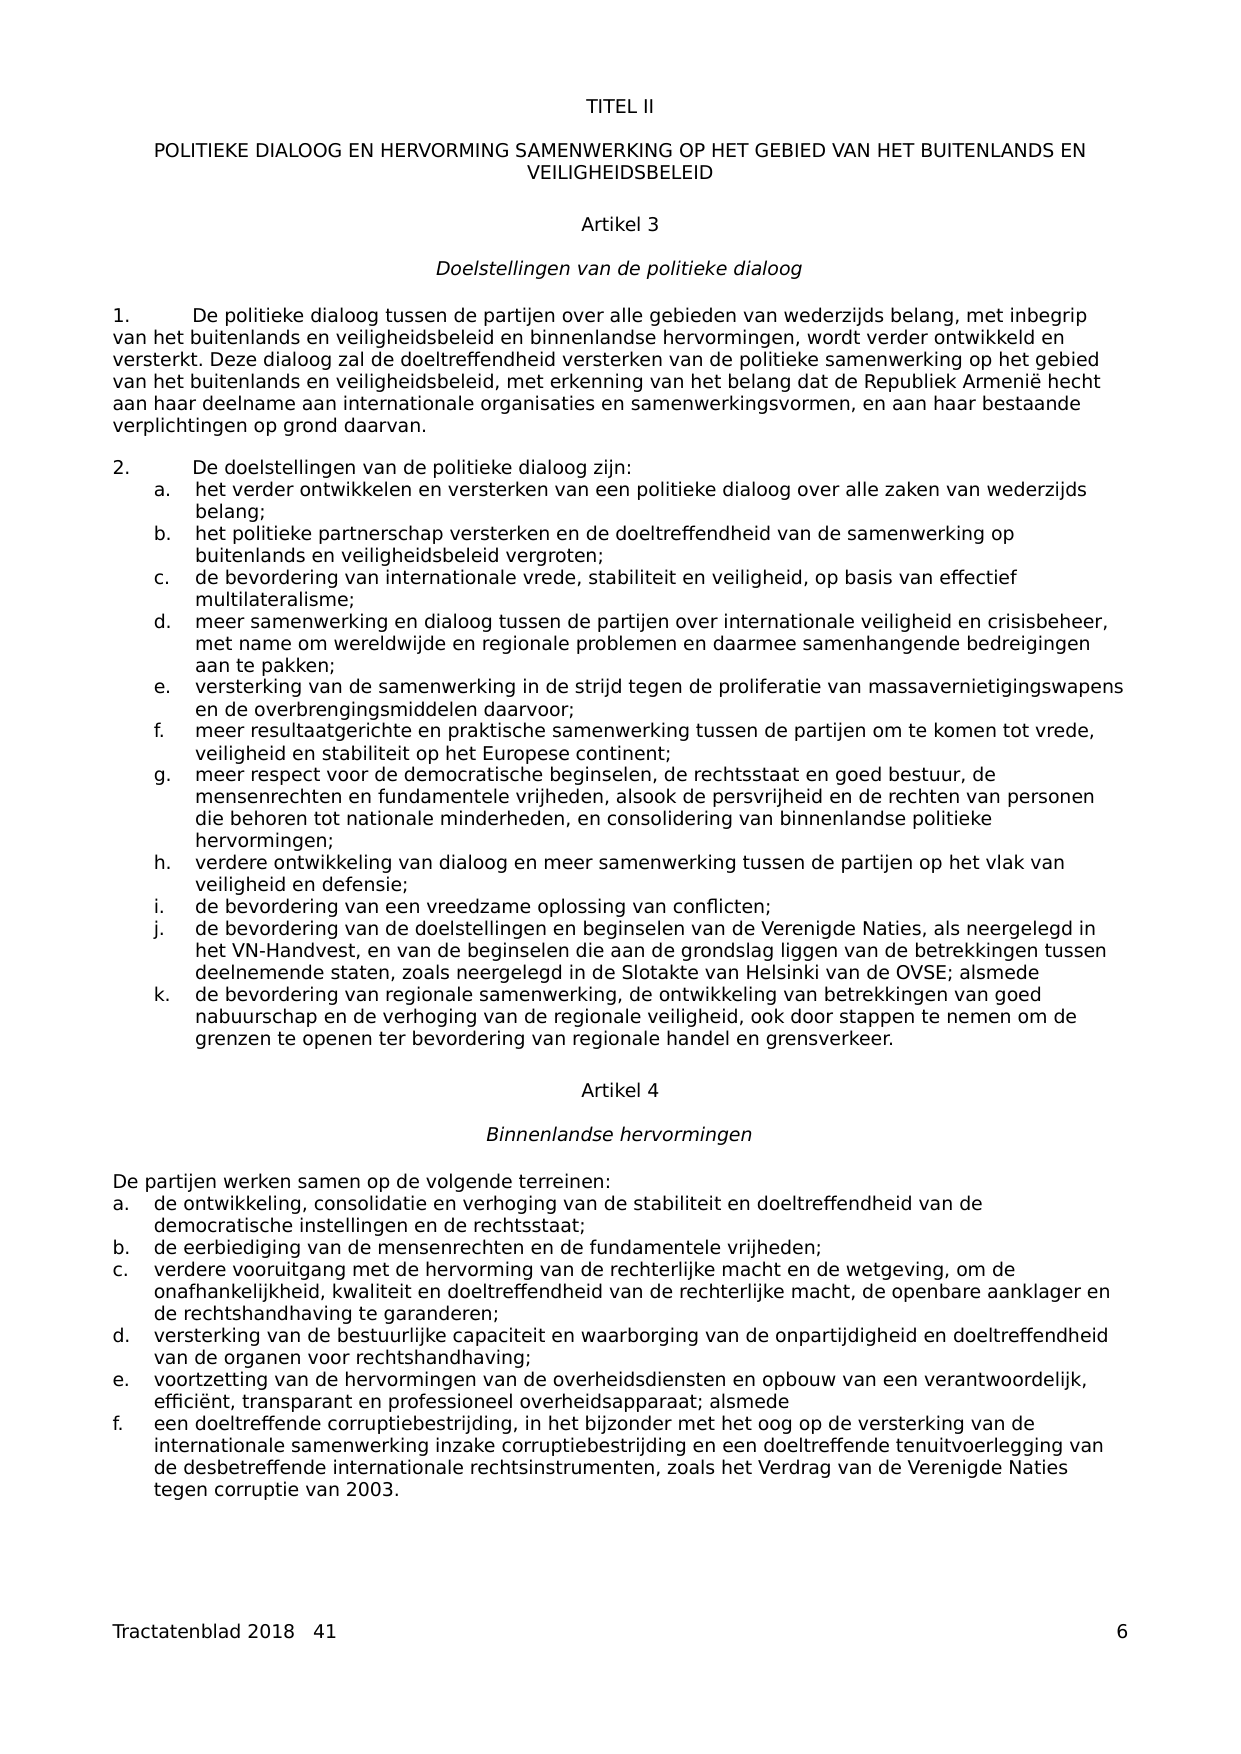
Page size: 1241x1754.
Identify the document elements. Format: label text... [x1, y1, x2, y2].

text e. voortzetting van de hervormingen van de overheidsdiensten en opbouw van een verantwoordelijk, efficiënt, transparant en professioneel overheidsapparaat; alsmede [112, 1369, 1128, 1413]
text j. de bevordering van de doelstellingen en beginselen van de Verenigde Naties, als neergelegd in het VN-Handvest, en van de beginselen die aan de grondslag liggen van de betrekkingen tussen deelnemende staten, zoals neergelegd in de Slotakte van Helsinki van de OVSE; alsmede [153, 918, 1128, 984]
text d. meer samenwerking en dialoog tussen de partijen over internationale veiligheid en crisisbeheer, met name om wereldwijde en regionale problemen en daarmee samenhangende bedreigingen aan te pakken; [153, 611, 1128, 676]
text 1. De politieke dialoog tussen de partijen over alle gebieden van wederzijds belang, met inbegrip van het buitenlands en veiligheidsbeleid en binnenlandse hervormingen, wordt verder ontwikkeld en versterkt. Deze dialoog zal de doeltreffendheid versterken van de politieke samenwerking op het gebied van het buitenlands en veiligheidsbeleid, met erkenning van het belang dat de Republiek Armenië hecht aan haar deelname aan internationale organisaties en samenwerkingsvormen, en aan haar bestaande verplichtingen op grond daarvan. [112, 305, 1128, 437]
text f. meer resultaatgerichte en praktische samenwerking tussen de partijen om te komen tot vrede, veiligheid en stabiliteit op het Europese continent; [153, 720, 1128, 764]
text d. versterking van de bestuurlijke capaciteit en waarborging van de onpartijdigheid en doeltreffendheid van de organen voor rechtshandhaving; [112, 1325, 1128, 1369]
text a. het verder ontwikkelen en versterken van een politieke dialoog over alle zaken van wederzijds belang; [153, 479, 1128, 523]
text k. de bevordering van regionale samenwerking, de ontwikkeling van betrekkingen van goed nabuurschap en de verhoging van de regionale veiligheid, ook door stappen te nemen om de grenzen te openen ter bevordering van regionale handel en grensverkeer. [153, 984, 1128, 1050]
text g. meer respect voor de democratische beginselen, de rechtsstaat en goed bestuur, de mensenrechten en fundamentele vrijheden, alsook de persvrijheid en de rechten van personen die behoren tot nationale minderheden, en consolidering van binnenlandse politieke hervormingen; [153, 764, 1128, 852]
text a. de ontwikkeling, consolidatie en verhoging van de stabiliteit en doeltreffendheid van de democratische instellingen en de rechtsstaat; [112, 1193, 1128, 1237]
text b. het politieke partnerschap versterken en de doeltreffendheid van de samenwerking op buitenlands en veiligheidsbeleid vergroten; [153, 523, 1128, 567]
text 2. De doelstellingen van de politieke dialoog zijn: [112, 457, 1128, 479]
text e. versterking van de samenwerking in de strijd tegen de proliferatie van massavernietigingswapens en de overbrengingsmiddelen daarvoor; [153, 676, 1128, 720]
subtitle Artikel 4 Binnenlandse hervormingen [112, 1080, 1128, 1146]
text i. de bevordering van een vreedzame oplossing van conflicten; [153, 896, 1128, 918]
subtitle Artikel 3 Doelstellingen van de politieke dialoog [112, 214, 1128, 280]
text De partijen werken samen op de volgende terreinen: [112, 1171, 1128, 1193]
text c. verdere vooruitgang met de hervorming van de rechterlijke macht en de wetgeving, om de onafhankelijkheid, kwaliteit en doeltreffendheid van de rechterlijke macht, de openbare aanklager en de rechtshandhaving te garanderen; [112, 1259, 1128, 1325]
text c. de bevordering van internationale vrede, stabiliteit en veiligheid, op basis van effectief multilateralisme; [153, 567, 1128, 611]
text h. verdere ontwikkeling van dialoog en meer samenwerking tussen de partijen op het vlak van veiligheid en defensie; [153, 852, 1128, 896]
text b. de eerbiediging van de mensenrechten en de fundamentele vrijheden; [112, 1237, 1128, 1259]
text f. een doeltreffende corruptiebestrijding, in het bijzonder met het oog op de versterking van de internationale samenwerking inzake corruptiebestrijding en een doeltreffende tenuitvoerlegging van de desbetreffende internationale rechtsinstrumenten, zoals het Verdrag van de Verenigde Naties tegen corruptie van 2003. [112, 1413, 1128, 1501]
subtitle TITEL II POLITIEKE DIALOOG EN HERVORMING SAMENWERKING OP HET GEBIED VAN HET BUITENLANDS EN VEILIGHEIDSBELEID [112, 96, 1128, 184]
